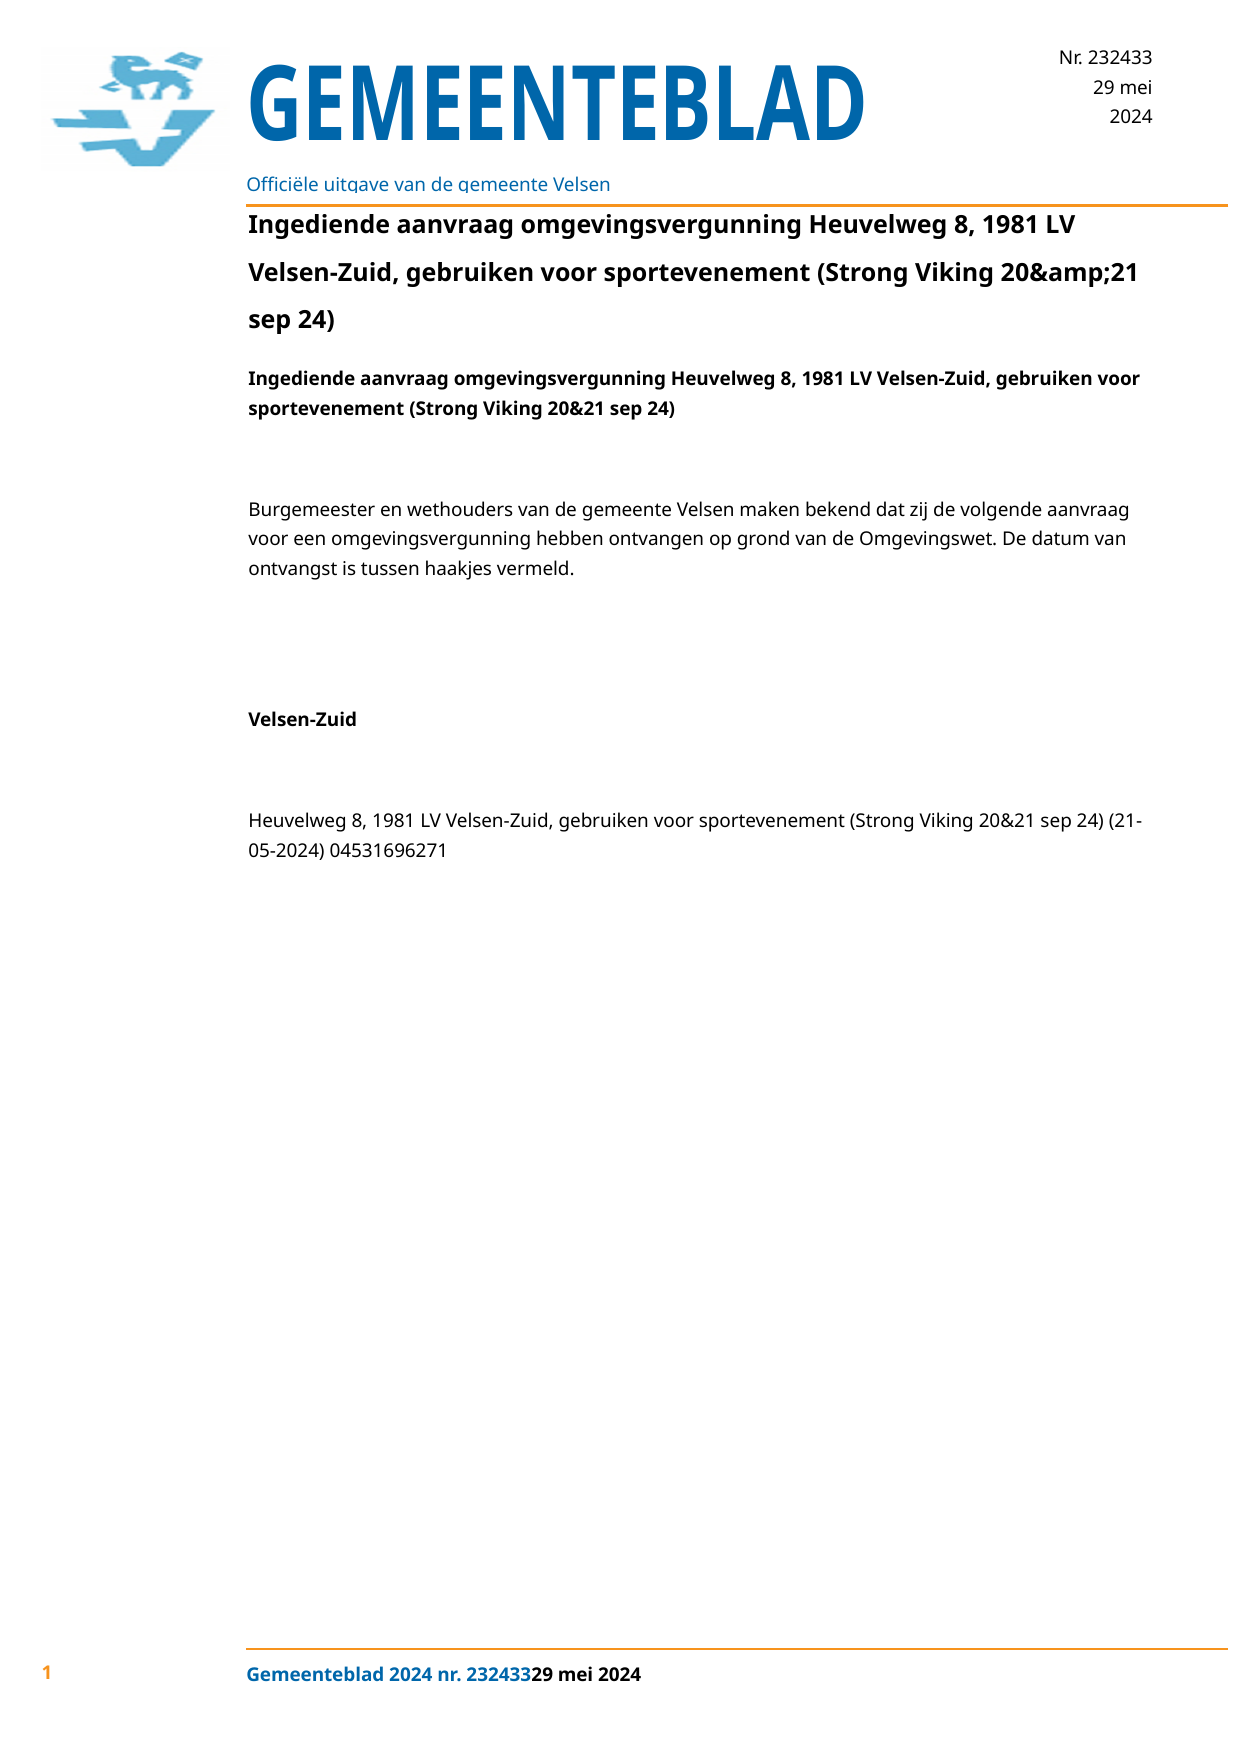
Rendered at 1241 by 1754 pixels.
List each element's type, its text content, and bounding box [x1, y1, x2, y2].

picture [41, 47, 231, 172]
text Heuvelweg 8, 1981 LV Velsen-Zuid, gebruiken voor sportevenement (Strong Viking 20&21 sep 24) (21-05-2024) 04531696271 [248, 807, 1152, 862]
text Ingediende aanvraag omgevingsvergunning Heuvelweg 8, 1981 LV Velsen-Zuid, gebruiken voor sportevenement (Strong Viking 20&21 sep 24) [248, 366, 1152, 421]
text Burgemeester en wethouders van de gemeente Velsen maken bekend dat zij de volgende aanvraag voor een omgevingsvergunning hebben ontvangen op grond van de Omgevingswet. De datum van ontvangst is tussen haakjes vermeld. [248, 496, 1152, 581]
text Velsen-Zuid [248, 706, 1152, 732]
text Ingediende aanvraag omgevingsvergunning Heuvelweg 8, 1981 LV Velsen-Zuid, gebruiken voor sportevenement (Strong Viking 20&amp;21 sep 24) [248, 207, 1152, 336]
